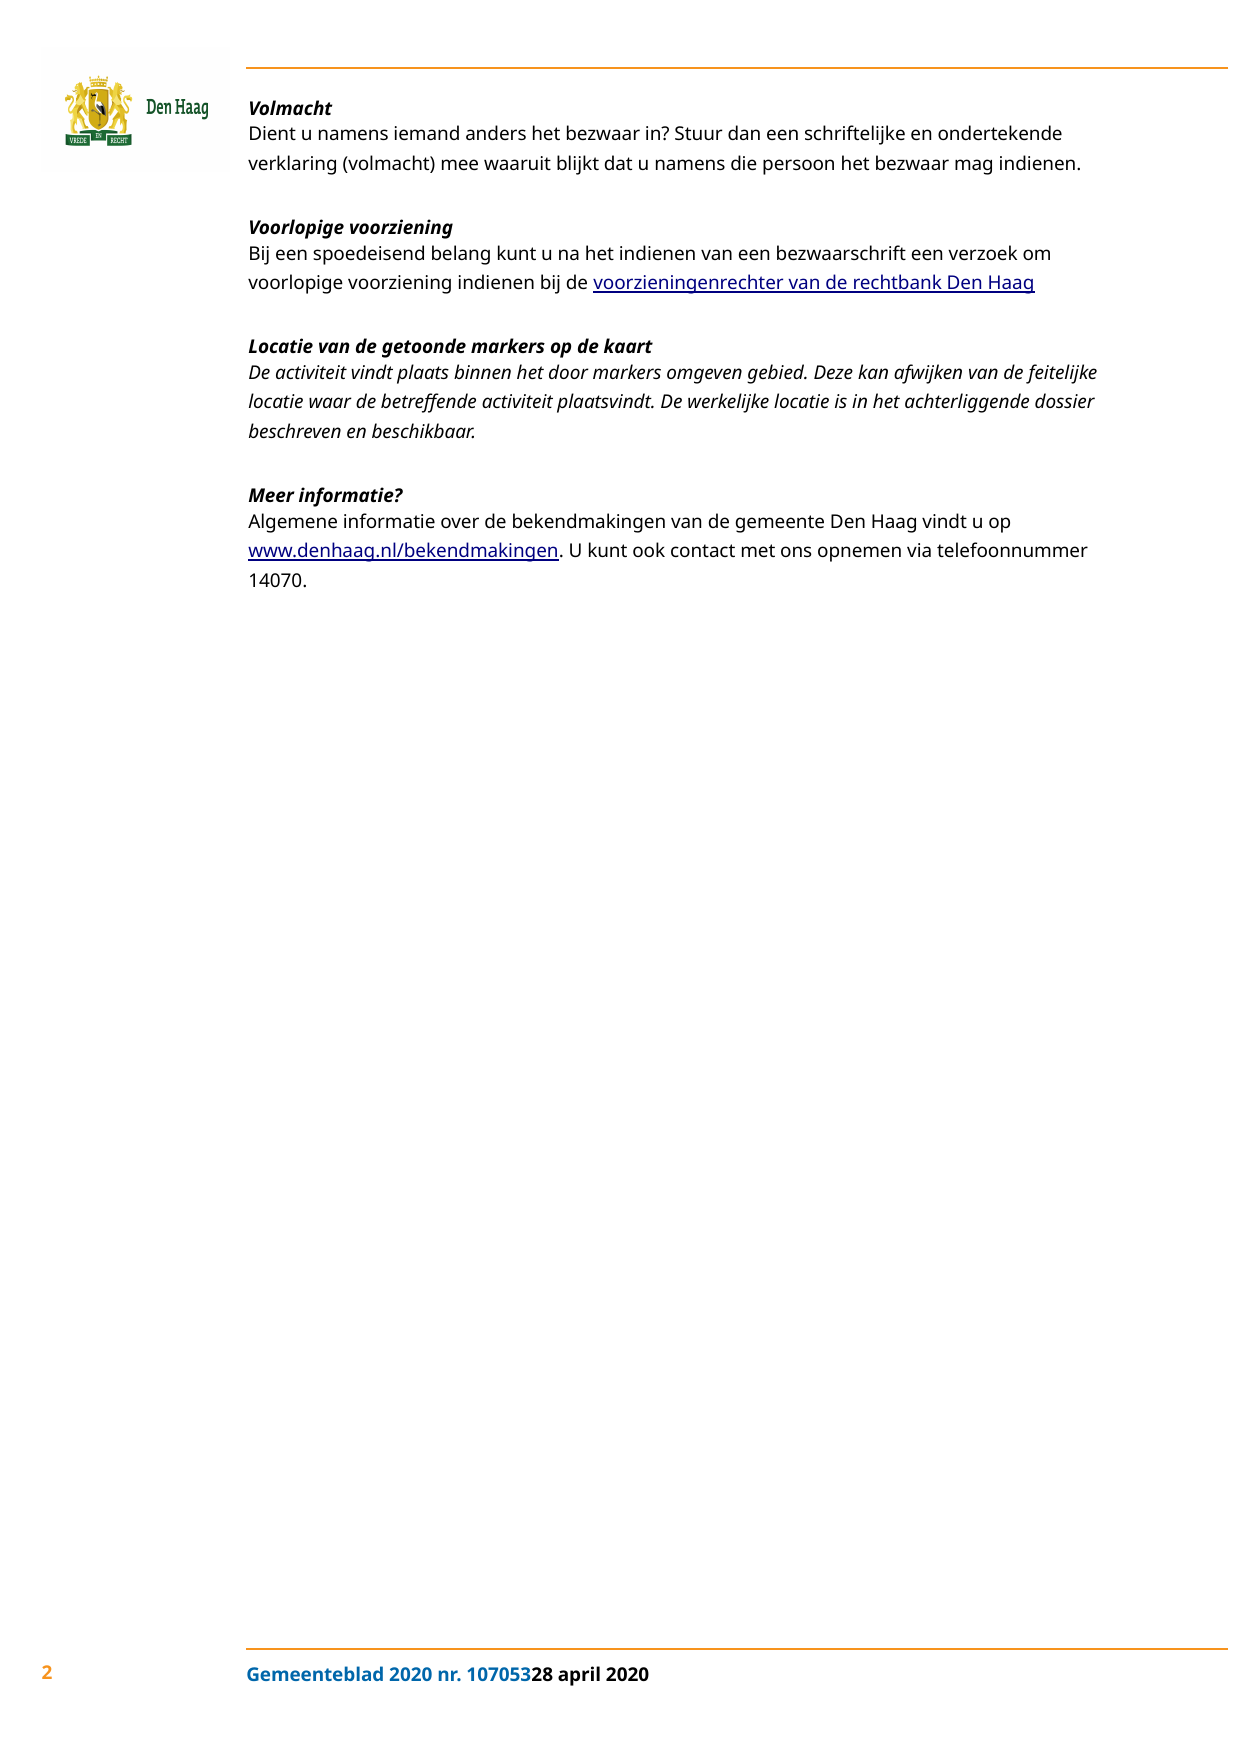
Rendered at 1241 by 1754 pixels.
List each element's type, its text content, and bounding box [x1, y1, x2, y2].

text Meer informatie? [248, 482, 1152, 508]
picture [41, 47, 231, 172]
text De activiteit vindt plaats binnen het door markers omgeven gebied. Deze kan afwijken van de feitelijke locatie waar de betreffende activiteit plaatsvindt. De werkelijke locatie is in het achterliggende dossier beschreven en beschikbaar. [248, 359, 1152, 444]
text Dient u namens iemand anders het bezwaar in? Stuur dan een schriftelijke en ondertekende verklaring (volmacht) mee waaruit blijkt dat u namens die persoon het bezwaar mag indienen. [248, 121, 1152, 176]
text Bij een spoedeisend belang kunt u na het indienen van een bezwaarschrift een verzoek om voorlopige voorziening indienen bij de voorzieningenrechter van de rechtbank Den Haag [248, 240, 1152, 295]
text Algemene informatie over de bekendmakingen van de gemeente Den Haag vindt u op www.denhaag.nl/bekendmakingen. U kunt ook contact met ons opnemen via telefoonnummer 14070. [248, 508, 1152, 593]
text Voorlopige voorziening [248, 214, 1152, 240]
text Volmacht [248, 95, 1152, 121]
text Locatie van de getoonde markers op de kaart [248, 333, 1152, 359]
